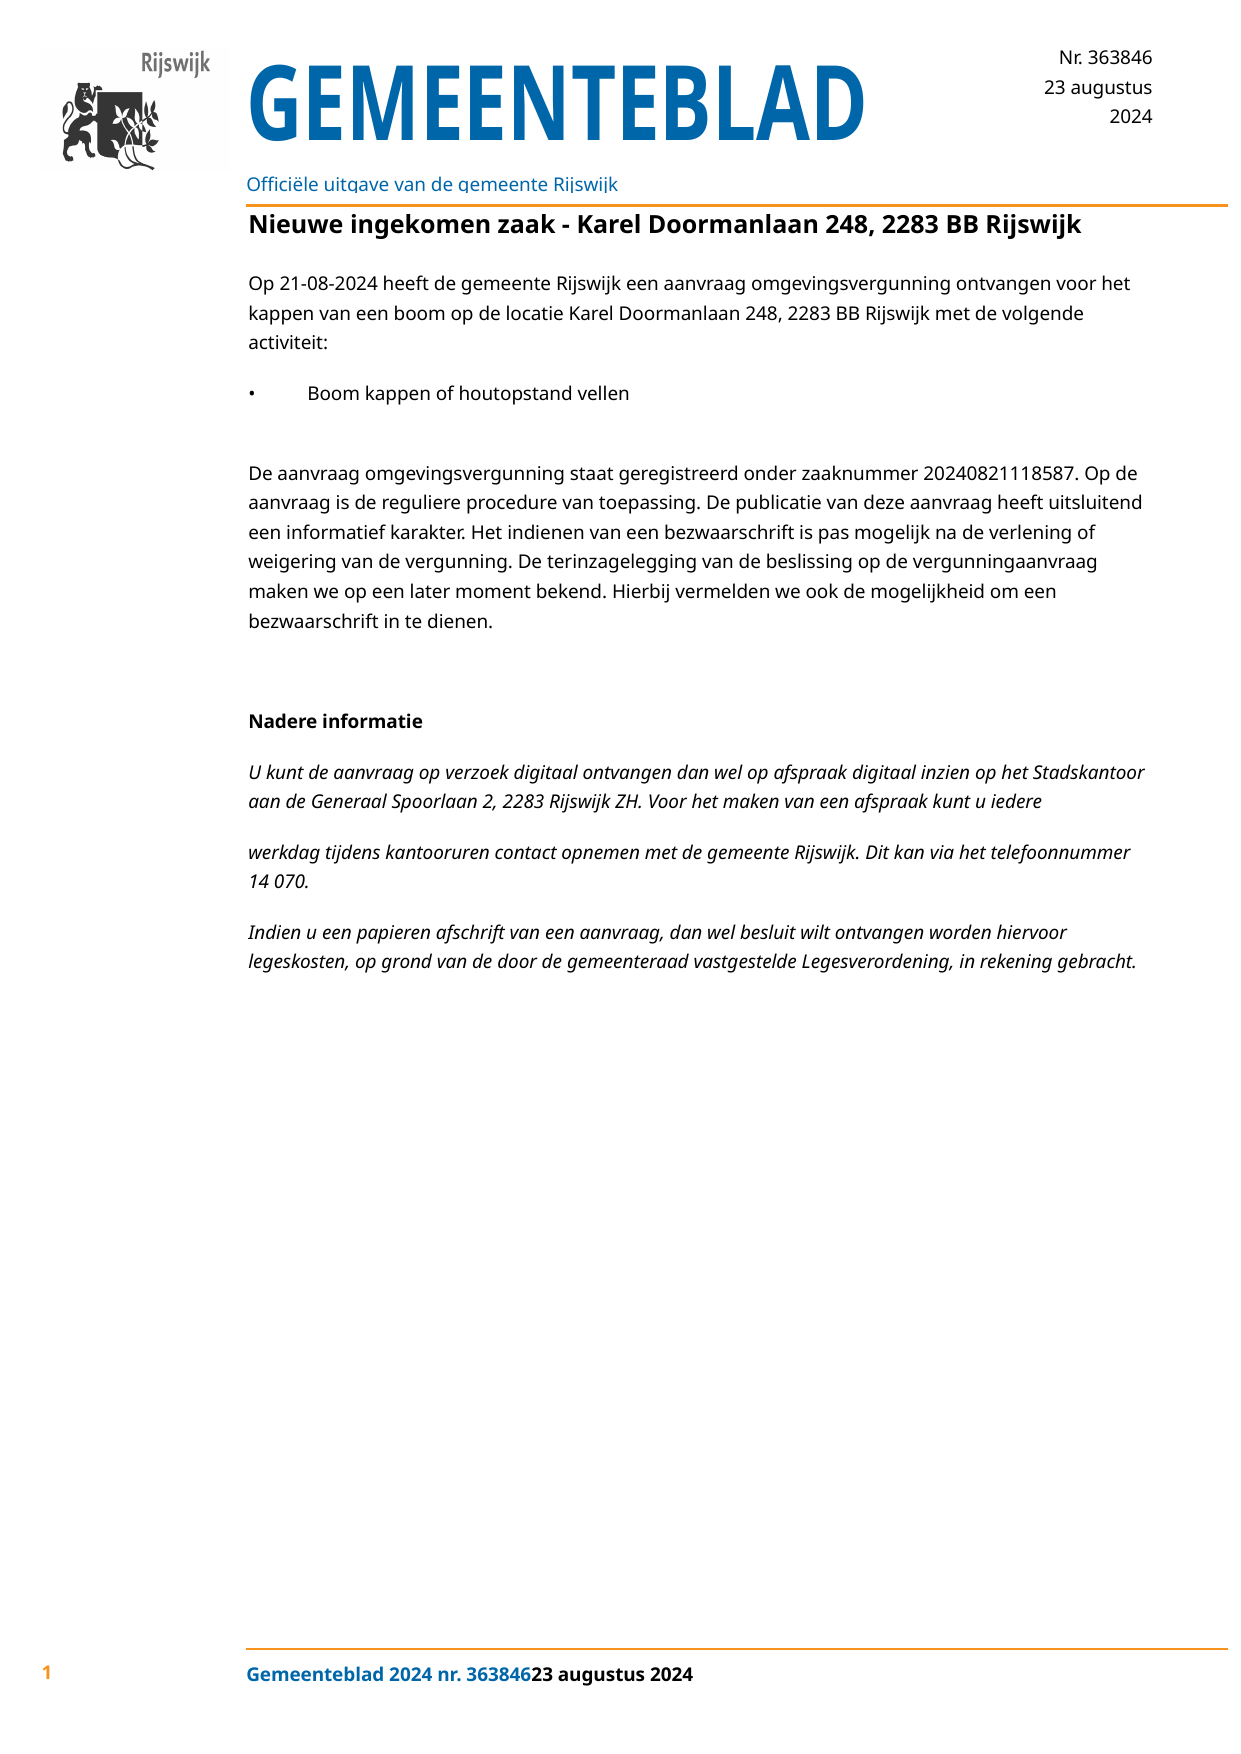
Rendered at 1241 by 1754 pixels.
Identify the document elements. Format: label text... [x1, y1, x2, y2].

text Op 21-08-2024 heeft de gemeente Rijswijk een aanvraag omgevingsvergunning ontvangen voor het kappen van een boom op de locatie Karel Doormanlaan 248, 2283 BB Rijswijk met de volgende activiteit: [248, 270, 1152, 355]
text Nieuwe ingekomen zaak - Karel Doormanlaan 248, 2283 BB Rijswijk [248, 207, 1152, 241]
list Boom kappen of houtopstand vellen [248, 380, 1152, 406]
text Nadere informatie [248, 709, 1152, 734]
text Indien u een papieren afschrift van een aanvraag, dan wel besluit wilt ontvangen worden hiervoor legeskosten, op grond van de door de gemeenteraad vastgestelde Legesverordening, in rekening gebracht. [248, 919, 1152, 974]
picture [41, 47, 231, 172]
text U kunt de aanvraag op verzoek digitaal ontvangen dan wel op afspraak digitaal inzien op het Stadskantoor aan de Generaal Spoorlaan 2, 2283 Rijswijk ZH. Voor het maken van een afspraak kunt u iedere [248, 759, 1152, 814]
text De aanvraag omgevingsvergunning staat geregistreerd onder zaaknummer 20240821118587. Op de aanvraag is de reguliere procedure van toepassing. De publicatie van deze aanvraag heeft uitsluitend een informatief karakter. Het indienen van een bezwaarschrift is pas mogelijk na de verlening of weigering van de vergunning. De terinzagelegging van de beslissing op de vergunningaanvraag maken we op een later moment bekend. Hierbij vermelden we ook de mogelijkheid om een bezwaarschrift in te dienen. [248, 460, 1152, 633]
text werkdag tijdens kantooruren contact opnemen met de gemeente Rijswijk. Dit kan via het telefoonnummer 14 070. [248, 839, 1152, 894]
